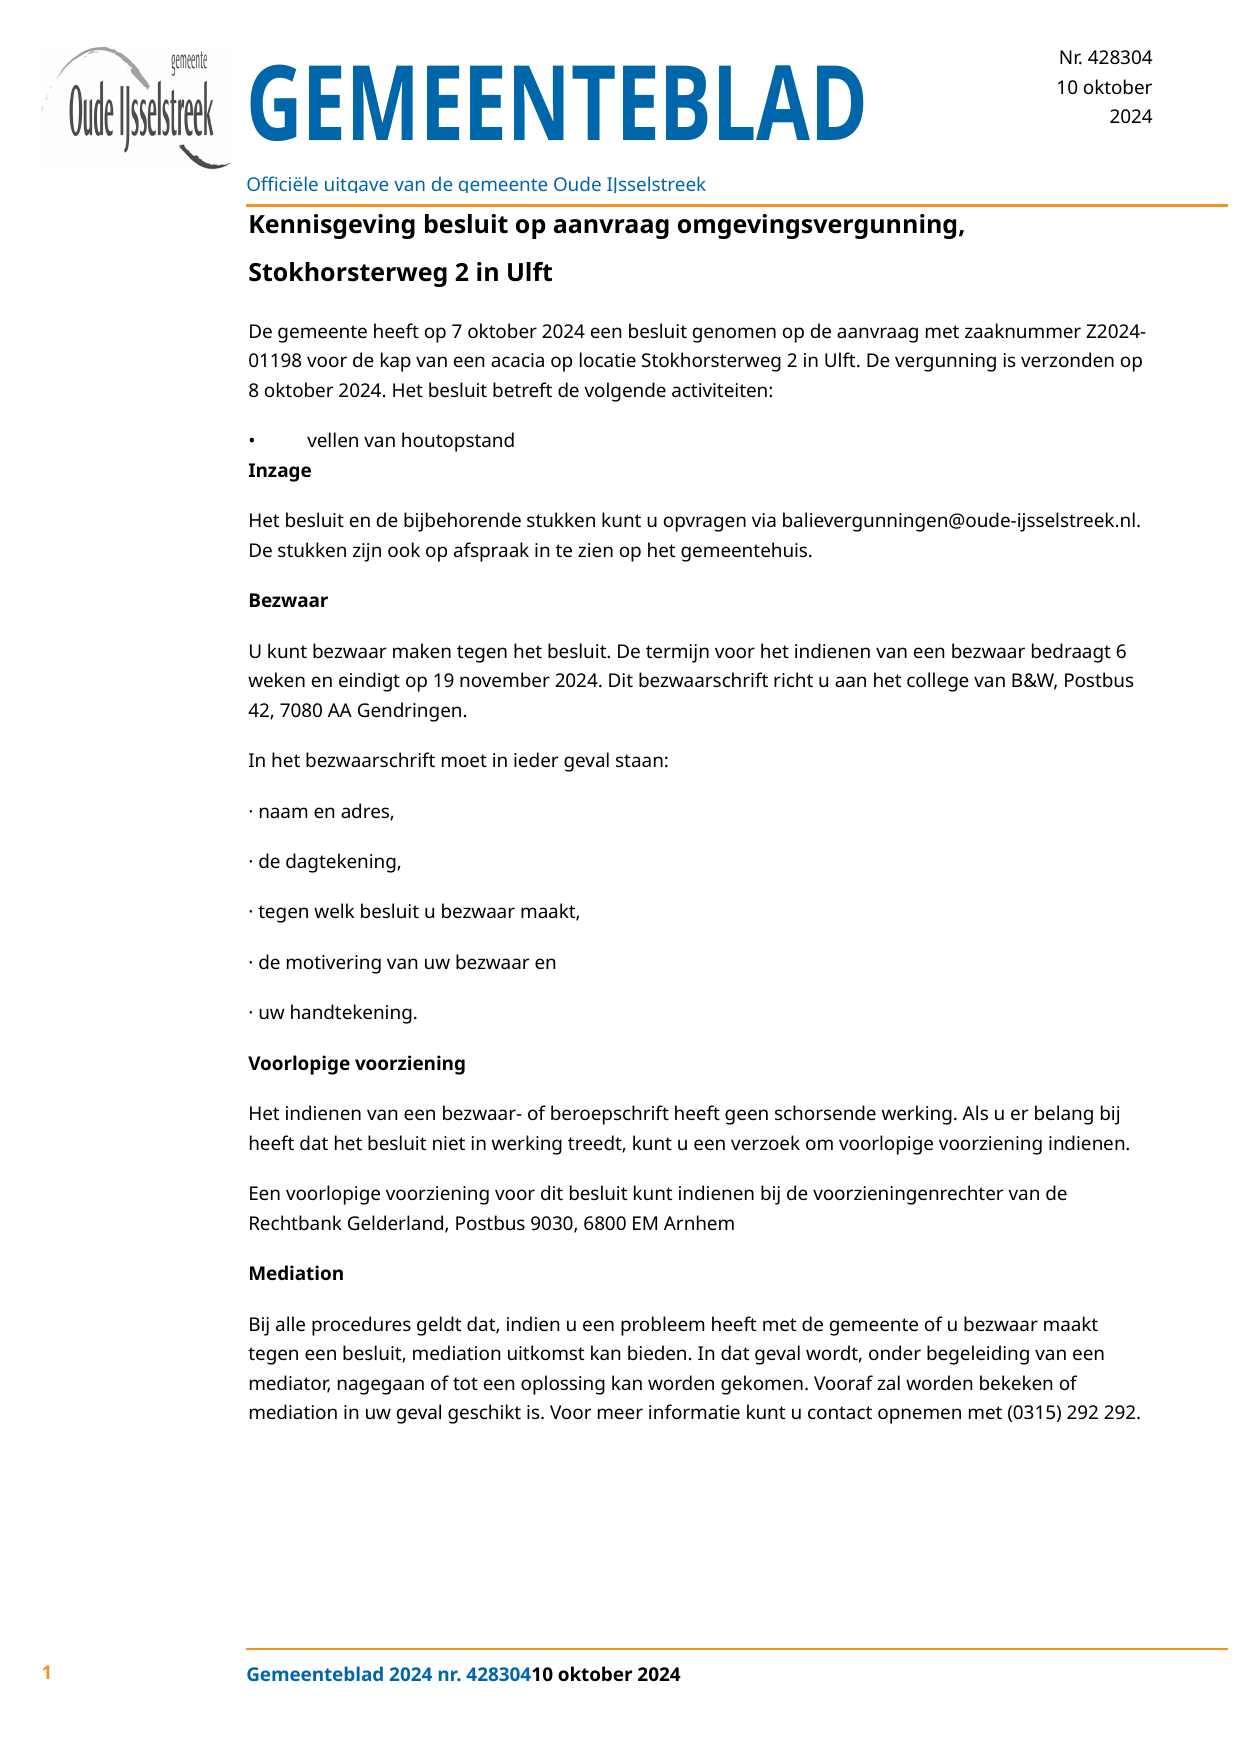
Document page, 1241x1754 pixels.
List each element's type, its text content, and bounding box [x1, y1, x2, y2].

text Bij alle procedures geldt dat, indien u een probleem heeft met de gemeente of u bezwaar maakt tegen een besluit, mediation uitkomst kan bieden. In dat geval wordt, onder begeleiding van een mediator, nagegaan of tot een oplossing kan worden gekomen. Vooraf zal worden bekeken of mediation in uw geval geschikt is. Voor meer informatie kunt u contact opnemen met (0315) 292 292. [248, 1311, 1152, 1425]
text Het besluit en de bijbehorende stukken kunt u opvragen via balievergunningen@oude-ijsselstreek.nl. De stukken zijn ook op afspraak in te zien op het gemeentehuis. [248, 507, 1152, 563]
picture [41, 47, 231, 172]
text Kennisgeving besluit op aanvraag omgevingsvergunning, Stokhorsterweg 2 in Ulft [248, 207, 1152, 288]
text In het bezwaarschrift moet in ieder geval staan: [248, 747, 1152, 773]
text U kunt bezwaar maken tegen het besluit. De termijn voor het indienen van een bezwaar bedraagt 6 weken en eindigt op 19 november 2024. Dit bezwaarschrift richt u aan het college van B&W, Postbus 42, 7080 AA Gendringen. [248, 638, 1152, 723]
text De gemeente heeft op 7 oktober 2024 een besluit genomen op de aanvraag met zaaknummer Z2024-01198 voor de kap van een acacia op locatie Stokhorsterweg 2 in Ulft. De vergunning is verzonden op 8 oktober 2024. Het besluit betreft de volgende activiteiten: [248, 318, 1152, 403]
text · naam en adres, [248, 798, 1152, 824]
text Voorlopige voorziening [248, 1050, 1152, 1076]
text Mediation [248, 1260, 1152, 1286]
text · uw handtekening. [248, 999, 1152, 1025]
text Bezwaar [248, 587, 1152, 613]
text · de dagtekening, [248, 848, 1152, 874]
text Inzage [248, 457, 1152, 483]
text Het indienen van een bezwaar- of beroepschrift heeft geen schorsende werking. Als u er belang bij heeft dat het besluit niet in werking treedt, kunt u een verzoek om voorlopige voorziening indienen. [248, 1100, 1152, 1156]
text · de motivering van uw bezwaar en [248, 949, 1152, 975]
text Een voorlopige voorziening voor dit besluit kunt indienen bij de voorzieningenrechter van de Rechtbank Gelderland, Postbus 9030, 6800 EM Arnhem [248, 1180, 1152, 1236]
text · tegen welk besluit u bezwaar maakt, [248, 899, 1152, 924]
list vellen van houtopstand [248, 427, 1152, 453]
